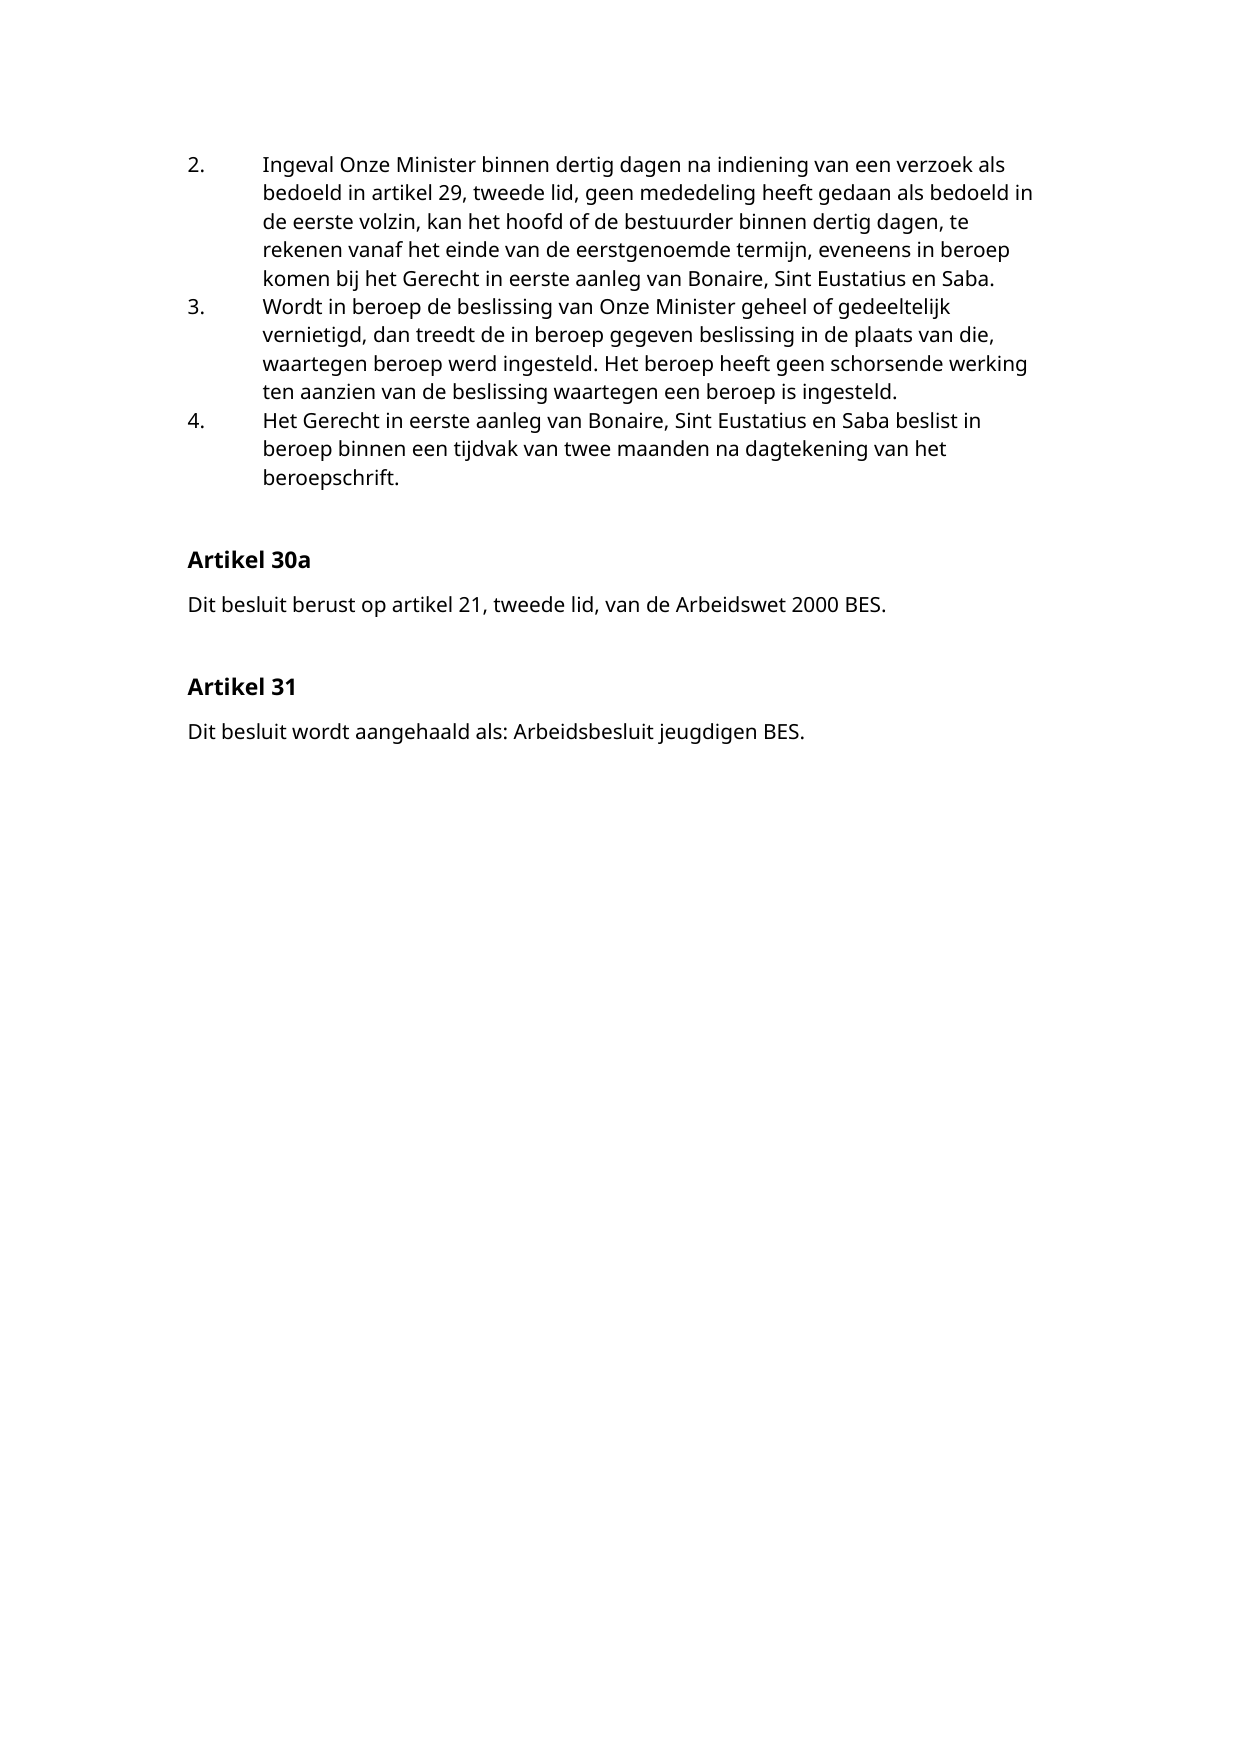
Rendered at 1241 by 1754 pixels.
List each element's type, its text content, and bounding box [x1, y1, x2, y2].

subtitle Artikel 31 [187, 671, 1053, 702]
list Ingeval Onze Minister binnen dertig dagen na indiening van een verzoek als bedoeld in artikel 29, tweede lid, geen mededeling heeft gedaan als bedoeld in de eerste volzin, kan het hoofd of de bestuurder binnen dertig dagen, te rekenen vanaf het einde van de eerstgenoemde termijn, eveneens in beroep komen bij het Gerecht in eerste aanleg van Bonaire, Sint Eustatius en Saba. [187, 150, 1053, 292]
list Het Gerecht in eerste aanleg van Bonaire, Sint Eustatius en Saba beslist in beroep binnen een tijdvak van twee maanden na dagtekening van het beroepschrift. [187, 406, 1053, 491]
list Wordt in beroep de beslissing van Onze Minister geheel of gedeeltelijk vernietigd, dan treedt de in beroep gegeven beslissing in de plaats van die, waartegen beroep werd ingesteld. Het beroep heeft geen schorsende werking ten aanzien van de beslissing waartegen een beroep is ingesteld. [187, 292, 1053, 406]
text Dit besluit berust op artikel 21, tweede lid, van de Arbeidswet 2000 BES. [187, 590, 1053, 618]
text Dit besluit wordt aangehaald als: Arbeidsbesluit jeugdigen BES. [187, 717, 1053, 746]
subtitle Artikel 30a [187, 544, 1053, 575]
